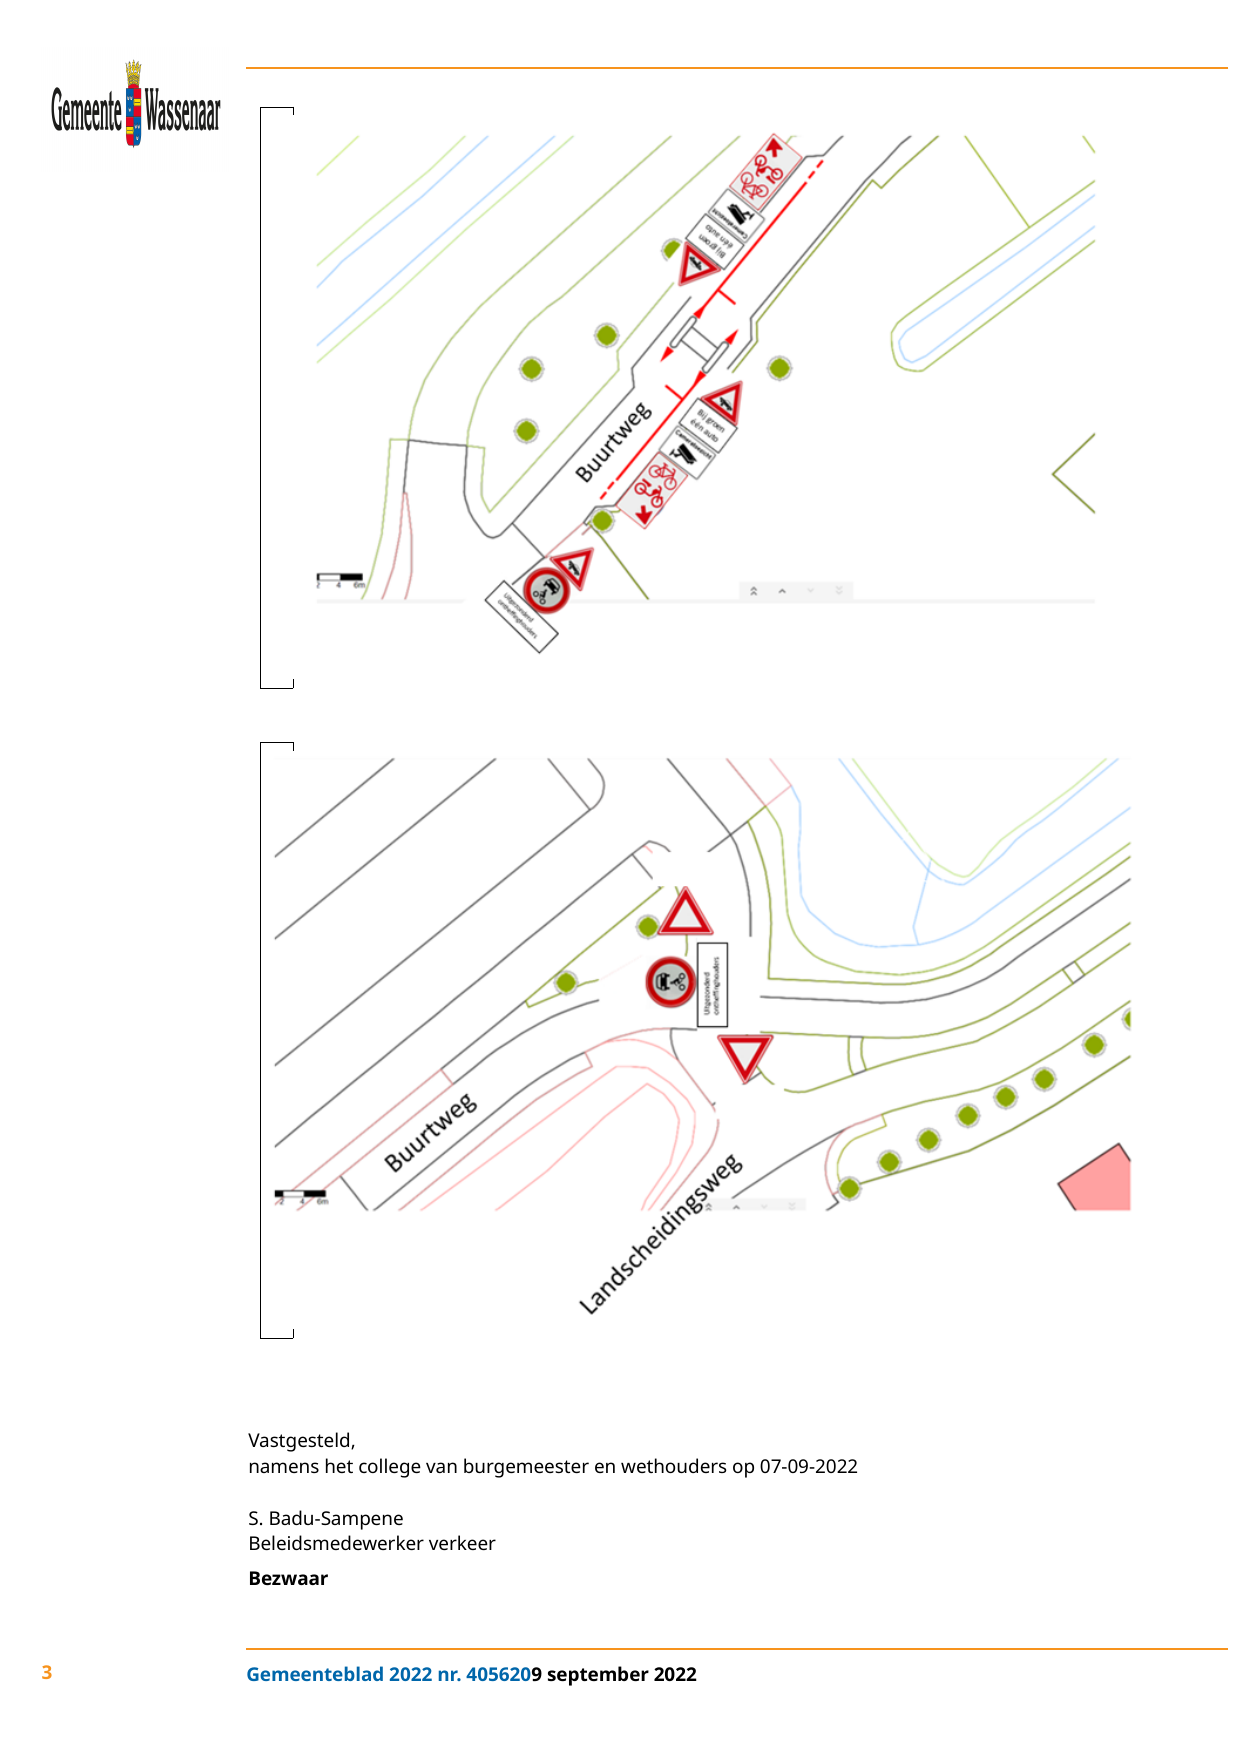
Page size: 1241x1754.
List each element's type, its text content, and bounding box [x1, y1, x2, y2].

picture [268, 751, 1155, 1329]
text Beleidsmedewerker verkeer [248, 1531, 1152, 1556]
picture [268, 115, 1155, 679]
text Bezwaar [248, 1570, 1152, 1589]
text S. Badu-Sampene [248, 1505, 1152, 1531]
text Vastgesteld, [248, 1428, 1152, 1453]
text namens het college van burgemeester en wethouders op 07-09-2022 [248, 1453, 1152, 1479]
picture [41, 47, 231, 172]
